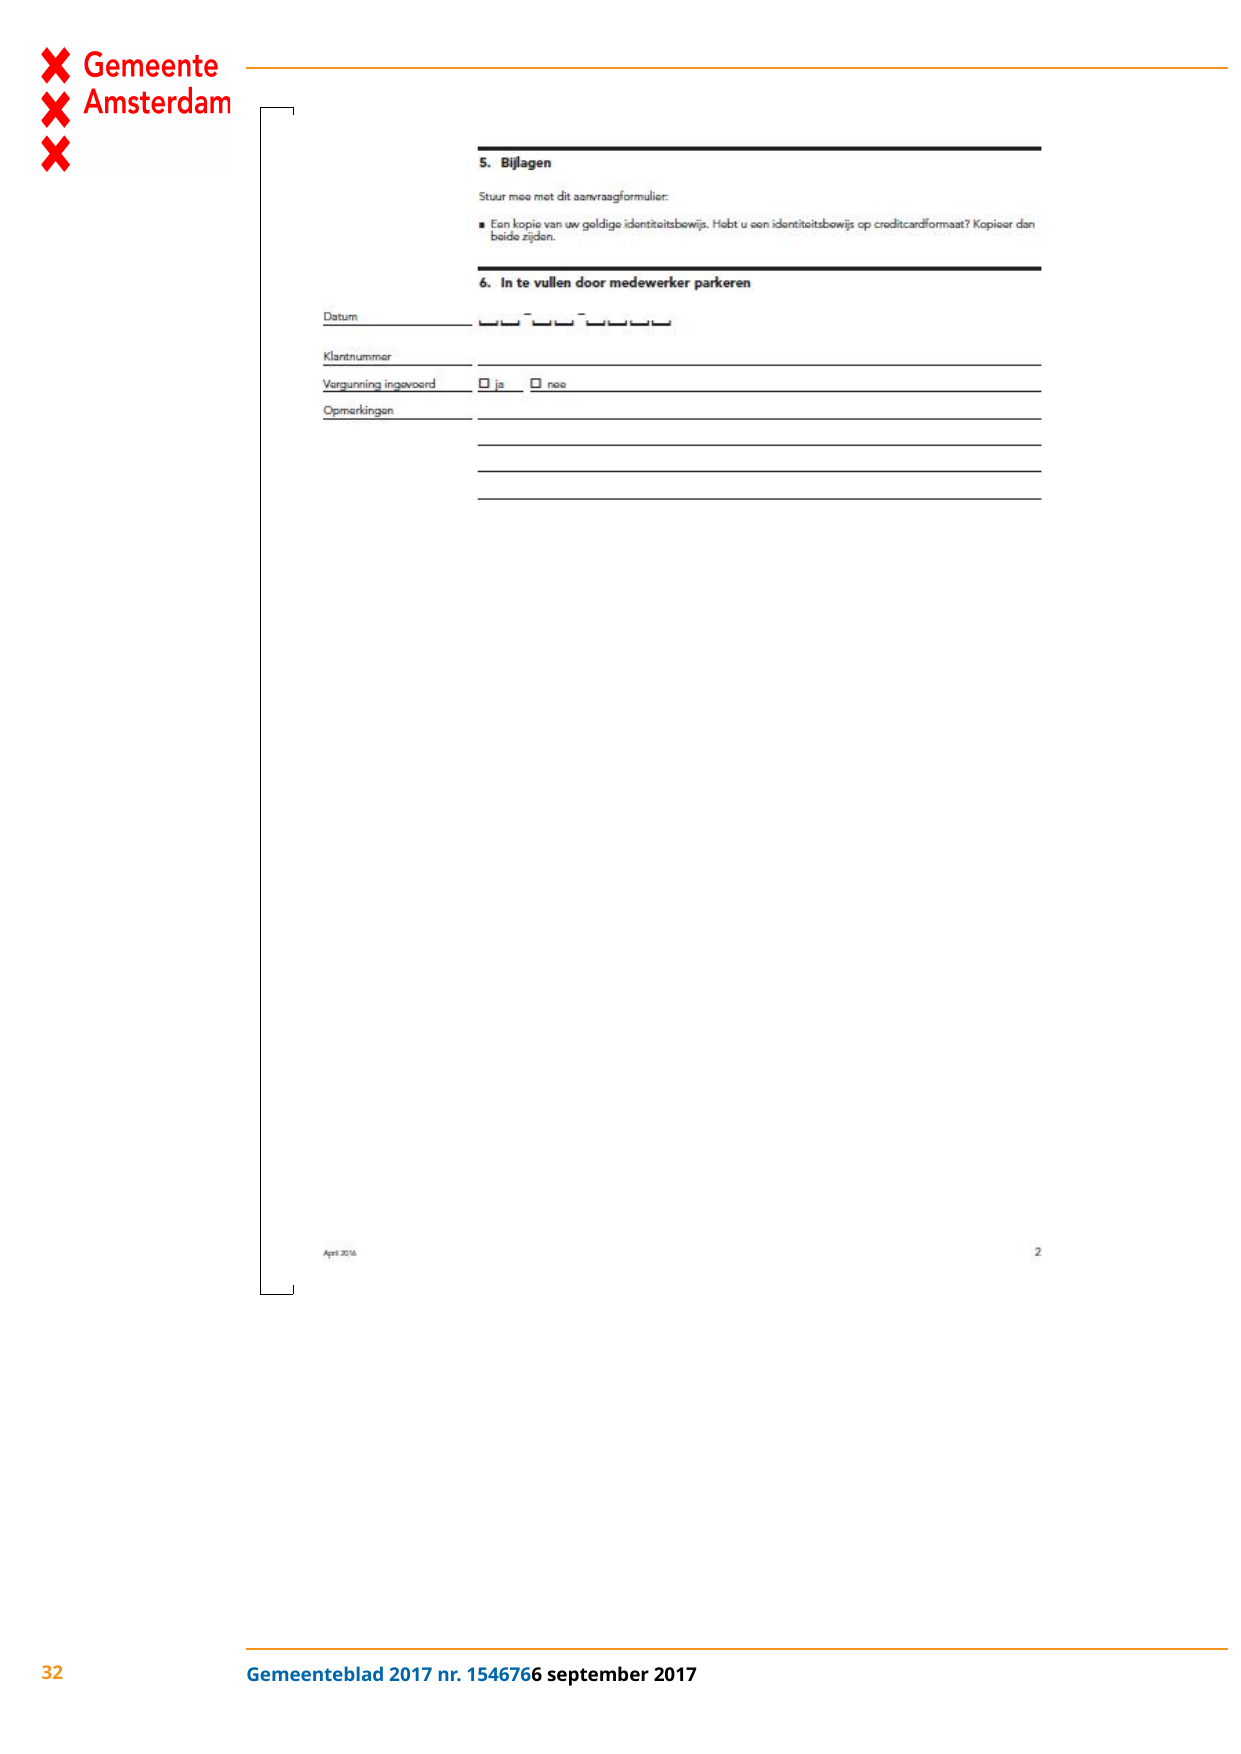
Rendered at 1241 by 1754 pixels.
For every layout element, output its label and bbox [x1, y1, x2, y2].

picture [41, 47, 231, 172]
picture [268, 115, 1101, 1285]
